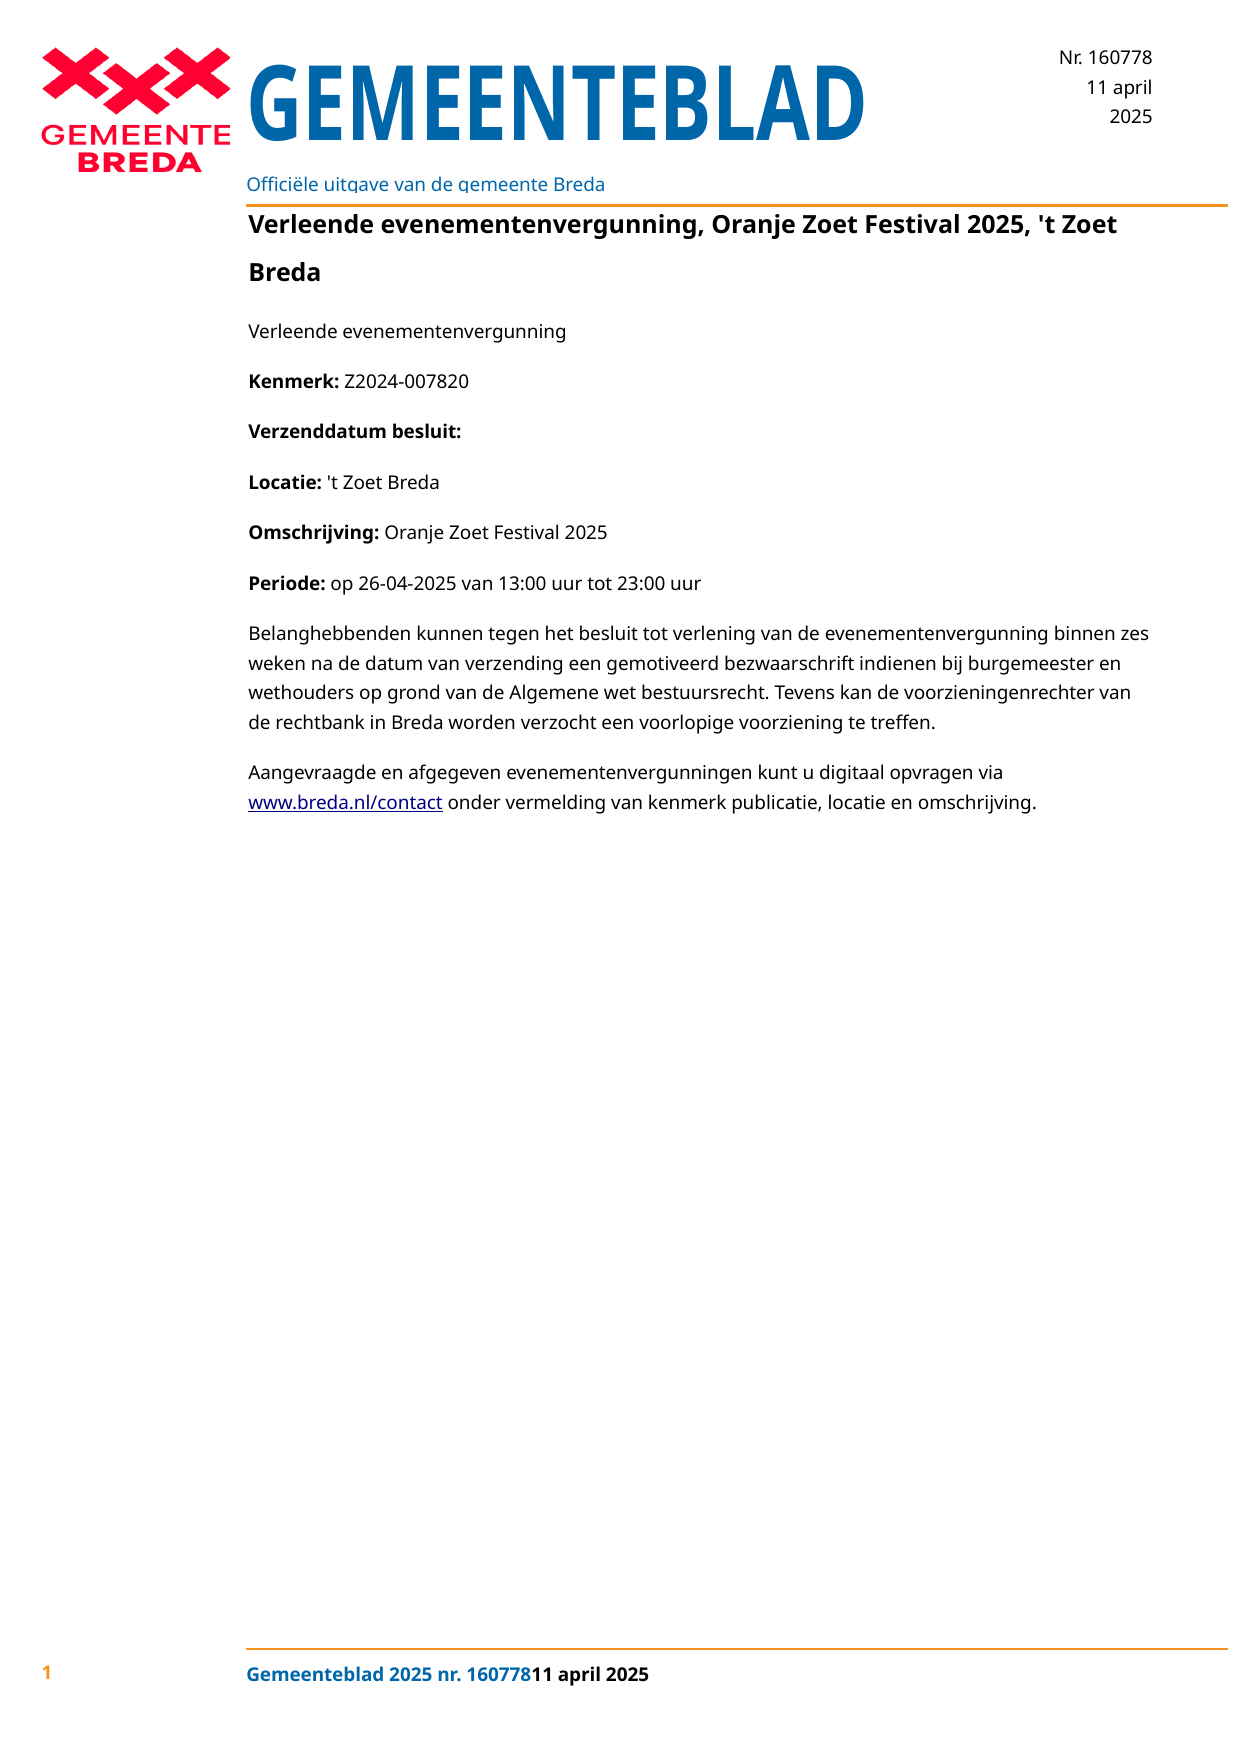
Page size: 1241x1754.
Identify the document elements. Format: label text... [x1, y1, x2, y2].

picture [41, 47, 231, 172]
text Verzenddatum besluit: [248, 419, 1152, 444]
text Omschrijving: Oranje Zoet Festival 2025 [248, 519, 1152, 545]
text Locatie: 't Zoet Breda [248, 469, 1152, 495]
text Kenmerk: Z2024-007820 [248, 368, 1152, 394]
text Aangevraagde en afgegeven evenementenvergunningen kunt u digitaal opvragen via www.breda.nl/contact onder vermelding van kenmerk publicatie, locatie en omschrijving. [248, 759, 1152, 815]
text Verleende evenementenvergunning [248, 318, 1152, 344]
text Verleende evenementenvergunning, Oranje Zoet Festival 2025, 't Zoet Breda [248, 207, 1152, 288]
text Periode: op 26-04-2025 van 13:00 uur tot 23:00 uur [248, 570, 1152, 596]
text Belanghebbenden kunnen tegen het besluit tot verlening van de evenementenvergunning binnen zes weken na de datum van verzending een gemotiveerd bezwaarschrift indienen bij burgemeester en wethouders op grond van de Algemene wet bestuursrecht. Tevens kan de voorzieningenrechter van de rechtbank in Breda worden verzocht een voorlopige voorziening te treffen. [248, 620, 1152, 735]
